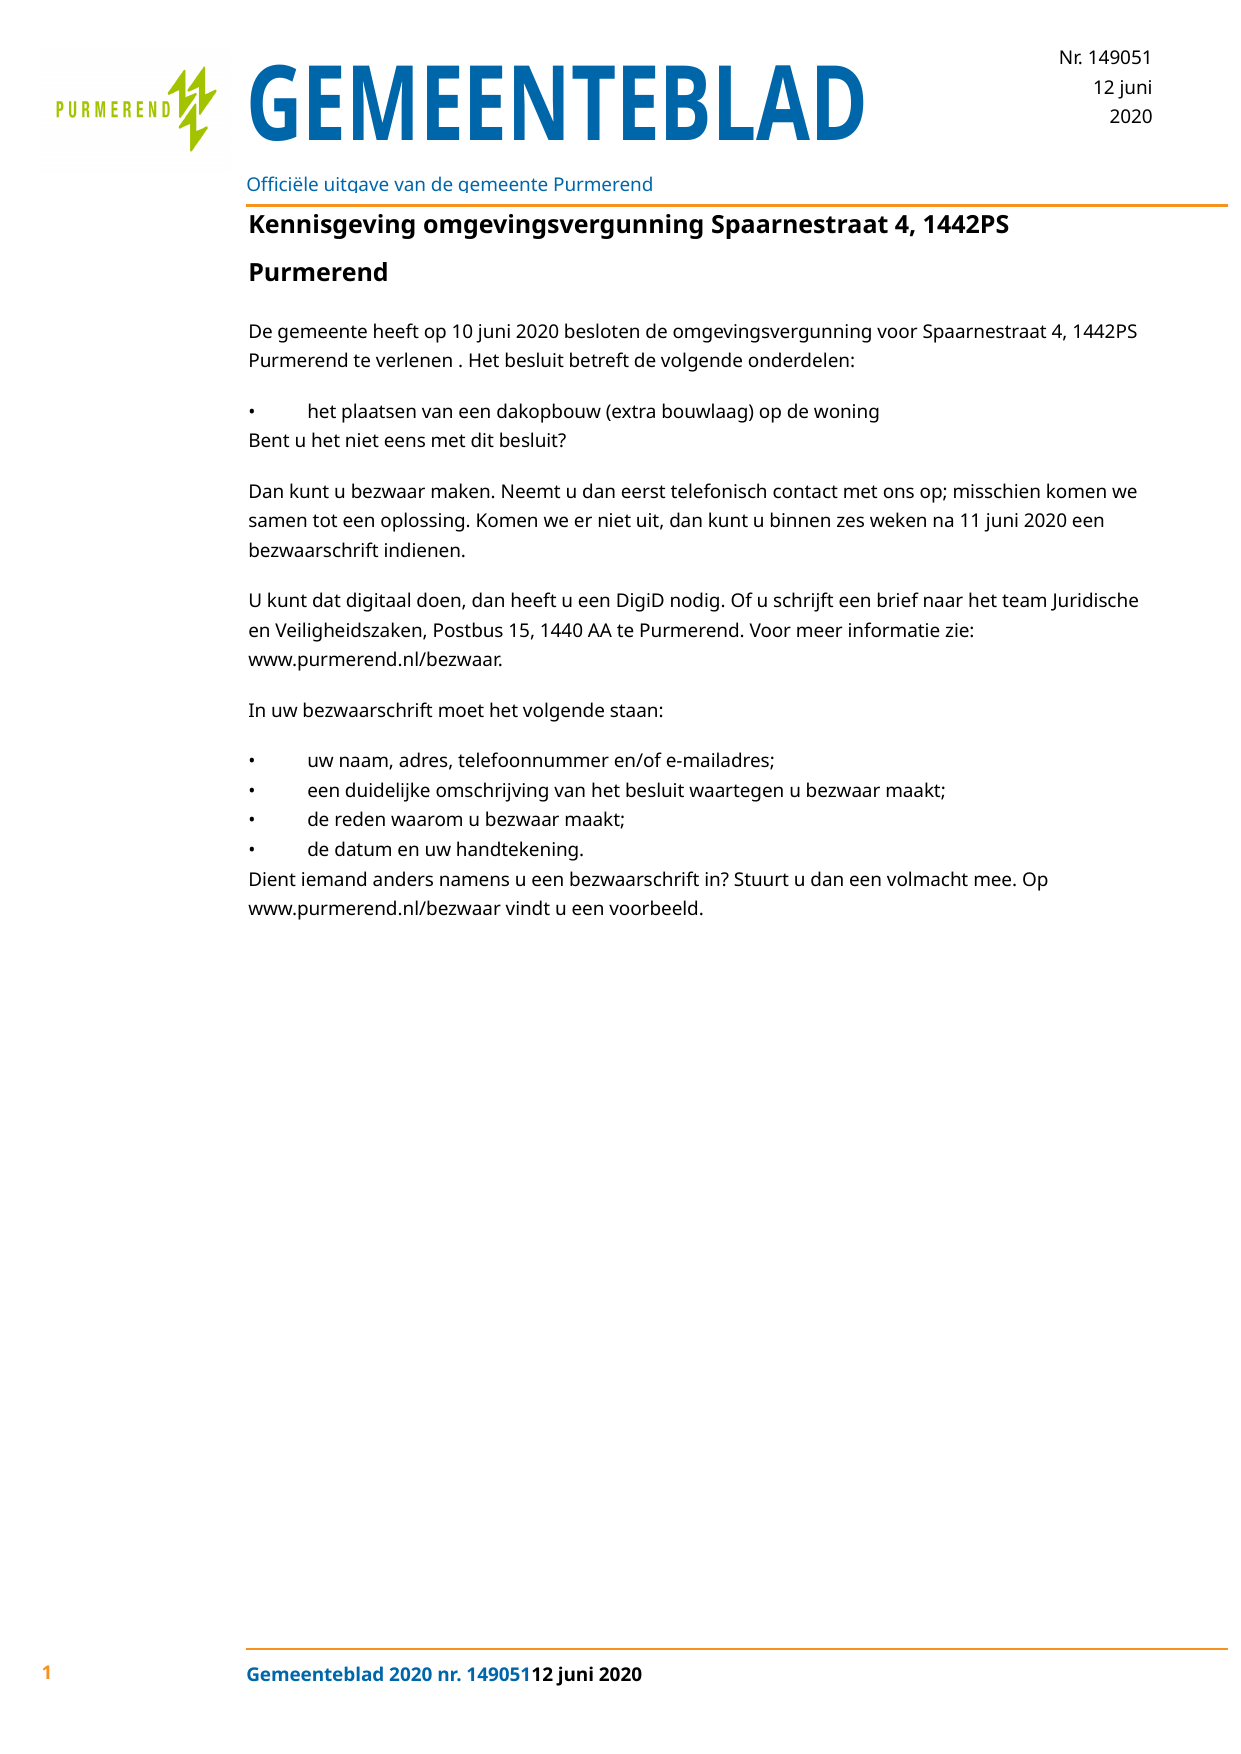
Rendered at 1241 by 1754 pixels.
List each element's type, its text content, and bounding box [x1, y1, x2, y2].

picture [41, 47, 231, 172]
list de datum en uw handtekening. [248, 836, 1152, 862]
list een duidelijke omschrijving van het besluit waartegen u bezwaar maakt; [248, 777, 1152, 803]
text Dient iemand anders namens u een bezwaarschrift in? Stuurt u dan een volmacht mee. Op www.purmerend.nl/bezwaar vindt u een voorbeeld. [248, 866, 1152, 921]
list de reden waarom u bezwaar maakt; [248, 807, 1152, 832]
text In uw bezwaarschrift moet het volgende staan: [248, 697, 1152, 723]
list uw naam, adres, telefoonnummer en/of e-mailadres; [248, 747, 1152, 773]
list het plaatsen van een dakopbouw (extra bouwlaag) op de woning [248, 398, 1152, 424]
text Dan kunt u bezwaar maken. Neemt u dan eerst telefonisch contact met ons op; misschien komen we samen tot een oplossing. Komen we er niet uit, dan kunt u binnen zes weken na 11 juni 2020 een bezwaarschrift indienen. [248, 478, 1152, 563]
text Kennisgeving omgevingsvergunning Spaarnestraat 4, 1442PS Purmerend [248, 207, 1152, 288]
text Bent u het niet eens met dit besluit? [248, 427, 1152, 453]
text U kunt dat digitaal doen, dan heeft u een DigiD nodig. Of u schrijft een brief naar het team Juridische en Veiligheidszaken, Postbus 15, 1440 AA te Purmerend. Voor meer informatie zie: www.purmerend.nl/bezwaar. [248, 587, 1152, 672]
text De gemeente heeft op 10 juni 2020 besloten de omgevingsvergunning voor Spaarnestraat 4, 1442PS Purmerend te verlenen . Het besluit betreft de volgende onderdelen: [248, 318, 1152, 373]
